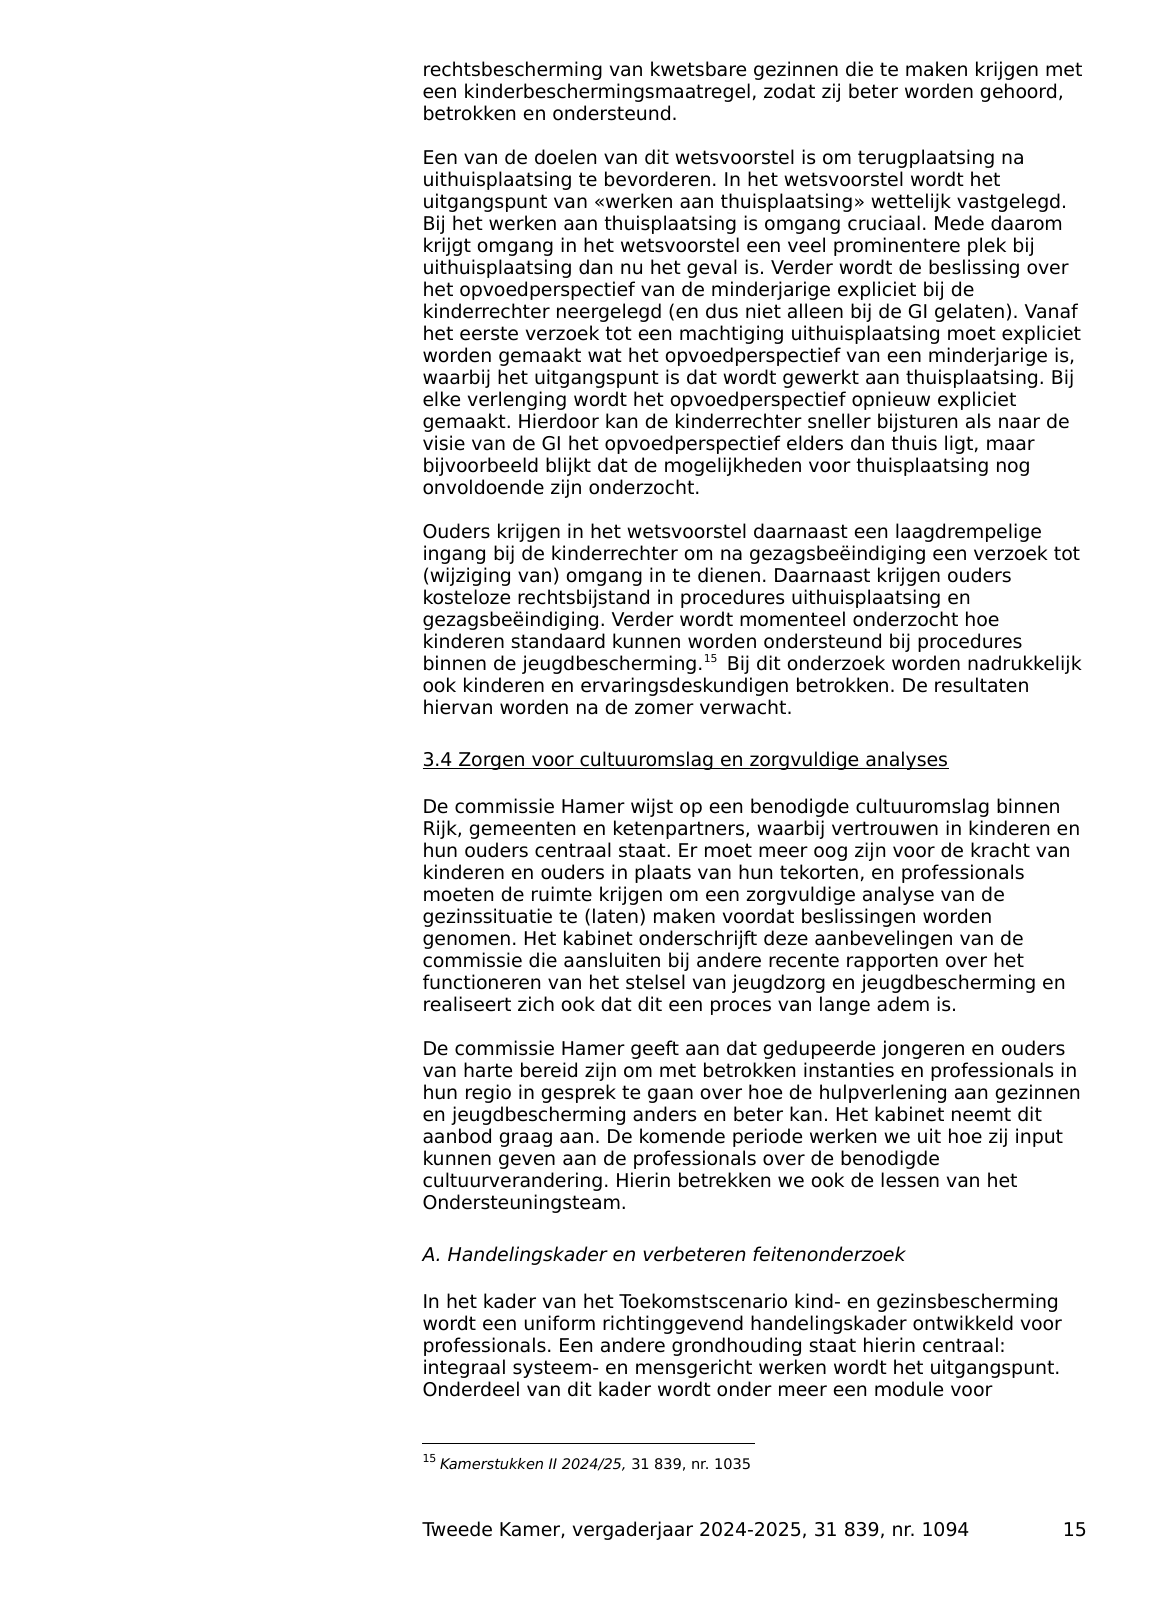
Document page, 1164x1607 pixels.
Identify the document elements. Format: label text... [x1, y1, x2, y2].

text Ouders krijgen in het wetsvoorstel daarnaast een laagdrempelige ingang bij de kinderrechter om na gezagsbeëindiging een verzoek tot (wijziging van) omgang in te dienen. Daarnaast krijgen ouders kosteloze rechtsbijstand in procedures uithuisplaatsing en gezagsbeëindiging. Verder wordt momenteel onderzocht hoe kinderen standaard kunnen worden ondersteund bij procedures binnen de jeugdbescherming. Bij dit onderzoek worden nadrukkelijk ook kinderen en ervaringsdeskundigen betrokken. De resultaten hiervan worden na de zomer verwacht. [422, 521, 1087, 719]
text De commissie Hamer geeft aan dat gedupeerde jongeren en ouders van harte bereid zijn om met betrokken instanties en professionals in hun regio in gesprek te gaan over hoe de hulpverlening aan gezinnen en jeugdbescherming anders en beter kan. Het kabinet neemt dit aanbod graag aan. De komende periode werken we uit hoe zij input kunnen geven aan de professionals over de benodigde cultuurverandering. Hierin betrekken we ook de lessen van het Ondersteuningsteam. [422, 1038, 1087, 1214]
text Een van de doelen van dit wetsvoorstel is om terugplaatsing na uithuisplaatsing te bevorderen. In het wetsvoorstel wordt het uitgangspunt van «werken aan thuisplaatsing» wettelijk vastgelegd. Bij het werken aan thuisplaatsing is omgang cruciaal. Mede daarom krijgt omgang in het wetsvoorstel een veel prominentere plek bij uithuisplaatsing dan nu het geval is. Verder wordt de beslissing over het opvoedperspectief van de minderjarige expliciet bij de kinderrechter neergelegd (en dus niet alleen bij de GI gelaten). Vanaf het eerste verzoek tot een machtiging uithuisplaatsing moet expliciet worden gemaakt wat het opvoedperspectief van een minderjarige is, waarbij het uitgangspunt is dat wordt gewerkt aan thuisplaatsing. Bij elke verlenging wordt het opvoedperspectief opnieuw expliciet gemaakt. Hierdoor kan de kinderrechter sneller bijsturen als naar de visie van de GI het opvoedperspectief elders dan thuis ligt, maar bijvoorbeeld blijkt dat de mogelijkheden voor thuisplaatsing nog onvoldoende zijn onderzocht. [422, 147, 1087, 499]
text In het kader van het Toekomstscenario kind- en gezinsbescherming wordt een uniform richtinggevend handelingskader ontwikkeld voor professionals. Een andere grondhouding staat hierin centraal: integraal systeem- en mensgericht werken wordt het uitgangspunt. Onderdeel van dit kader wordt onder meer een module voor [422, 1291, 1087, 1401]
text Kamerstukken II 2024/25, 31 839, nr. 1035 [422, 1452, 1087, 1474]
text rechtsbescherming van kwetsbare gezinnen die te maken krijgen met een kinderbeschermingsmaatregel, zodat zij beter worden gehoord, betrokken en ondersteund. [422, 59, 1087, 125]
subtitle A. Handelingskader en verbeteren feitenonderzoek [422, 1244, 1087, 1266]
text De commissie Hamer wijst op een benodigde cultuuromslag binnen Rijk, gemeenten en ketenpartners, waarbij vertrouwen in kinderen en hun ouders centraal staat. Er moet meer oog zijn voor de kracht van kinderen en ouders in plaats van hun tekorten, en professionals moeten de ruimte krijgen om een zorgvuldige analyse van de gezinssituatie te (laten) maken voordat beslissingen worden genomen. Het kabinet onderschrijft deze aanbevelingen van de commissie die aansluiten bij andere recente rapporten over het functioneren van het stelsel van jeugdzorg en jeugdbescherming en realiseert zich ook dat dit een proces van lange adem is. [422, 796, 1087, 1016]
subtitle 3.4 Zorgen voor cultuuromslag en zorgvuldige analyses [422, 749, 1087, 771]
